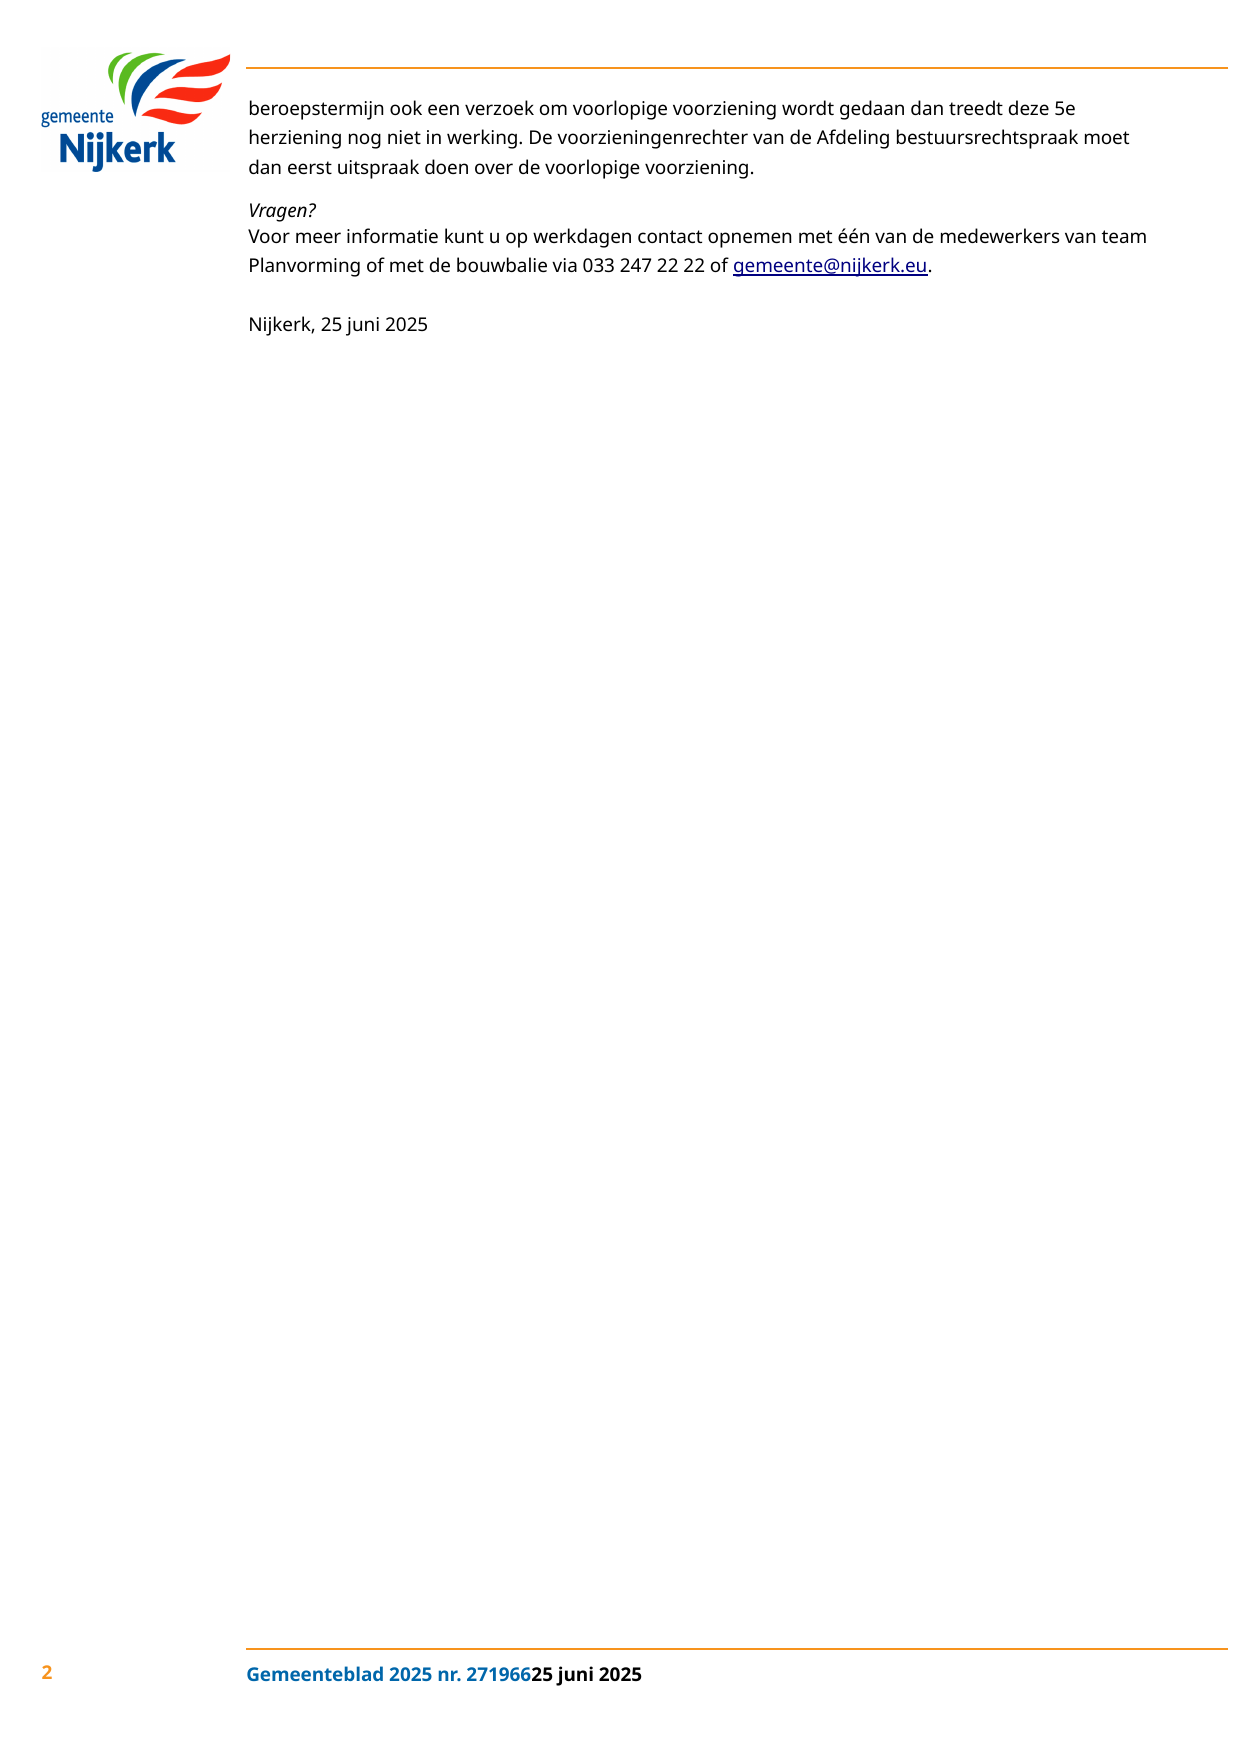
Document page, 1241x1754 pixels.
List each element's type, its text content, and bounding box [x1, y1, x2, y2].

text Nijkerk, 25 juni 2025 [248, 312, 1152, 337]
text Voor meer informatie kunt u op werkdagen contact opnemen met één van de medewerkers van team Planvorming of met de bouwbalie via 033 247 22 22 of gemeente@nijkerk.eu. [248, 223, 1152, 278]
text beroepstermijn ook een verzoek om voorlopige voorziening wordt gedaan dan treedt deze 5e herziening nog niet in werking. De voorzieningenrechter van de Afdeling bestuursrechtspraak moet dan eerst uitspraak doen over de voorlopige voorziening. [248, 95, 1152, 180]
text Vragen? [248, 197, 1152, 223]
picture [41, 47, 231, 172]
